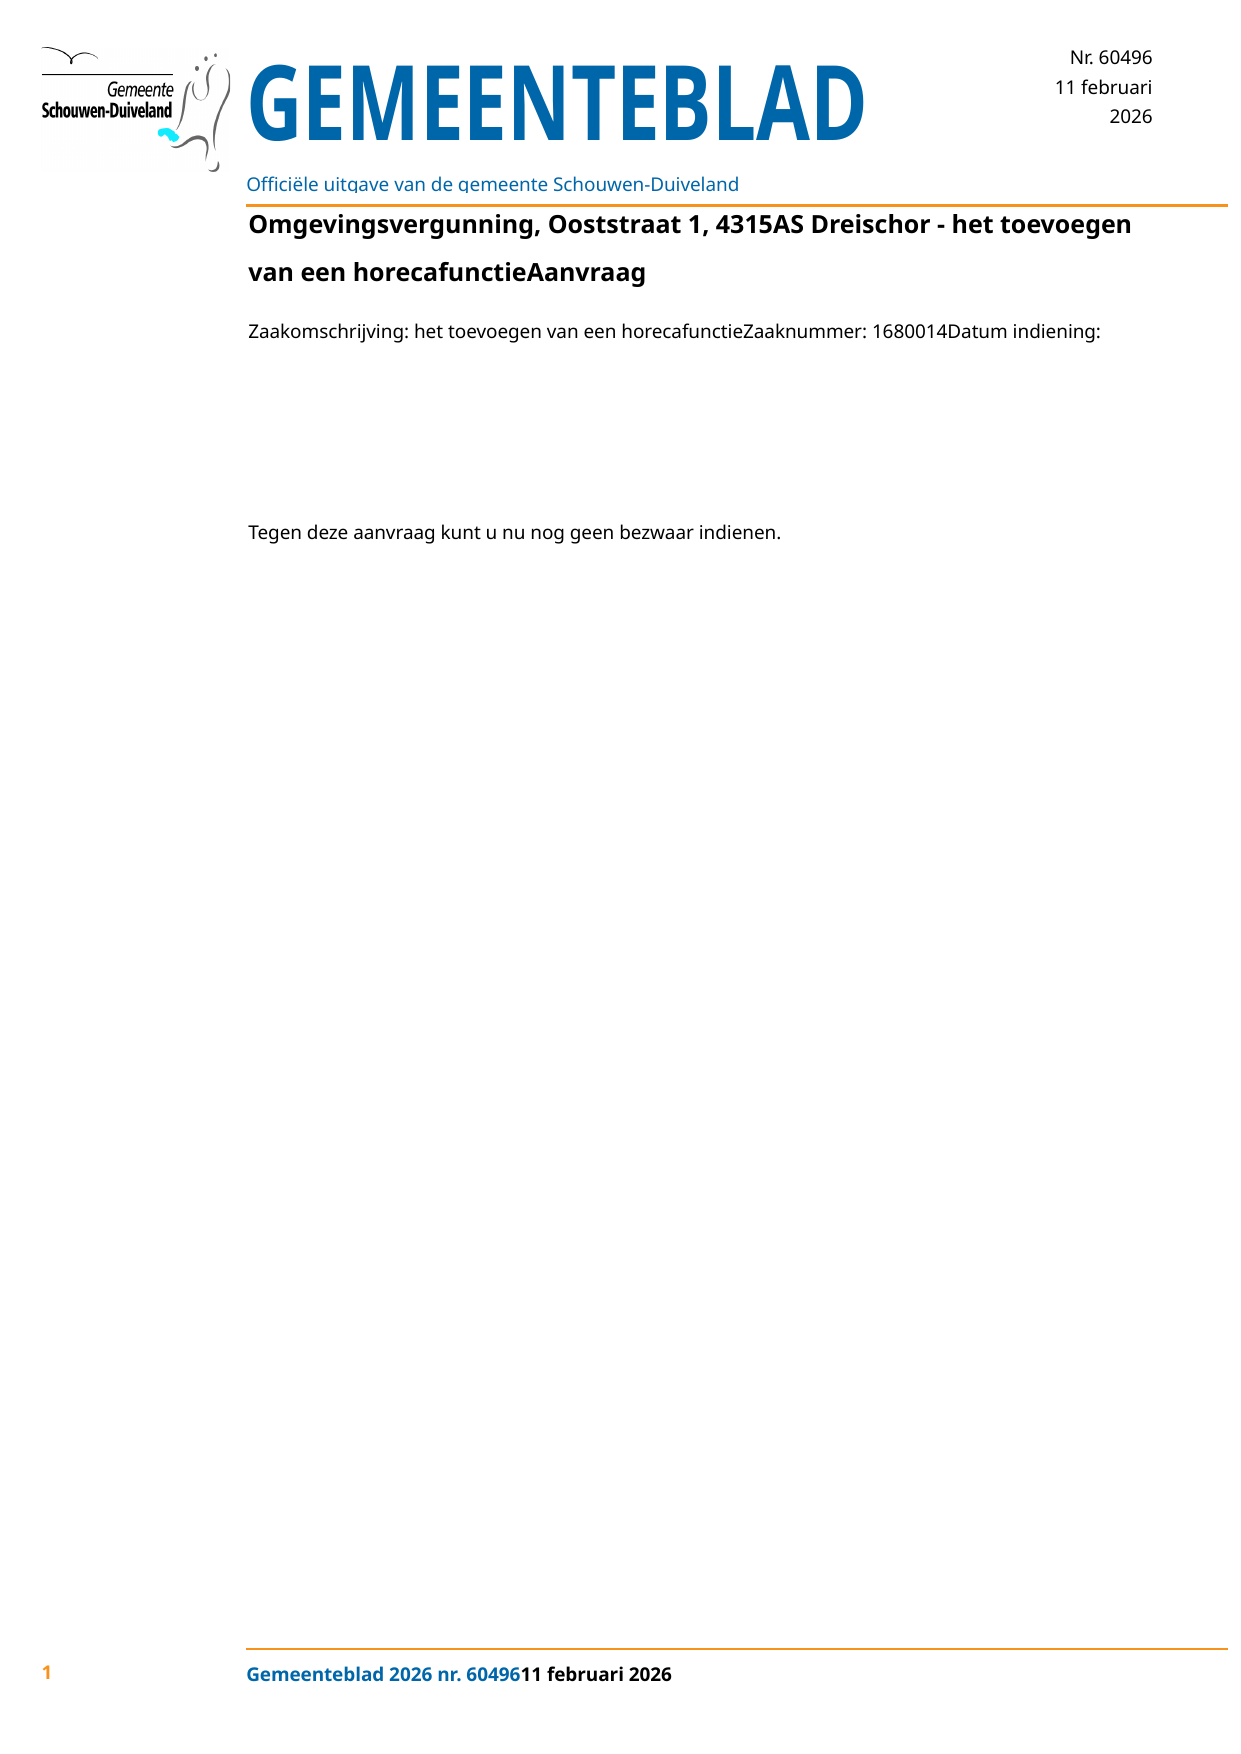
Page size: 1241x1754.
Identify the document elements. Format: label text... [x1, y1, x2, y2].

text Tegen deze aanvraag kunt u nu nog geen bezwaar indienen. [248, 519, 1152, 545]
text Omgevingsvergunning, Ooststraat 1, 4315AS Dreischor - het toevoegen van een horecafunctieAanvraag [248, 207, 1152, 288]
text Zaakomschrijving: het toevoegen van een horecafunctieZaaknummer: 1680014Datum indiening: [248, 318, 1152, 344]
picture [41, 47, 231, 172]
